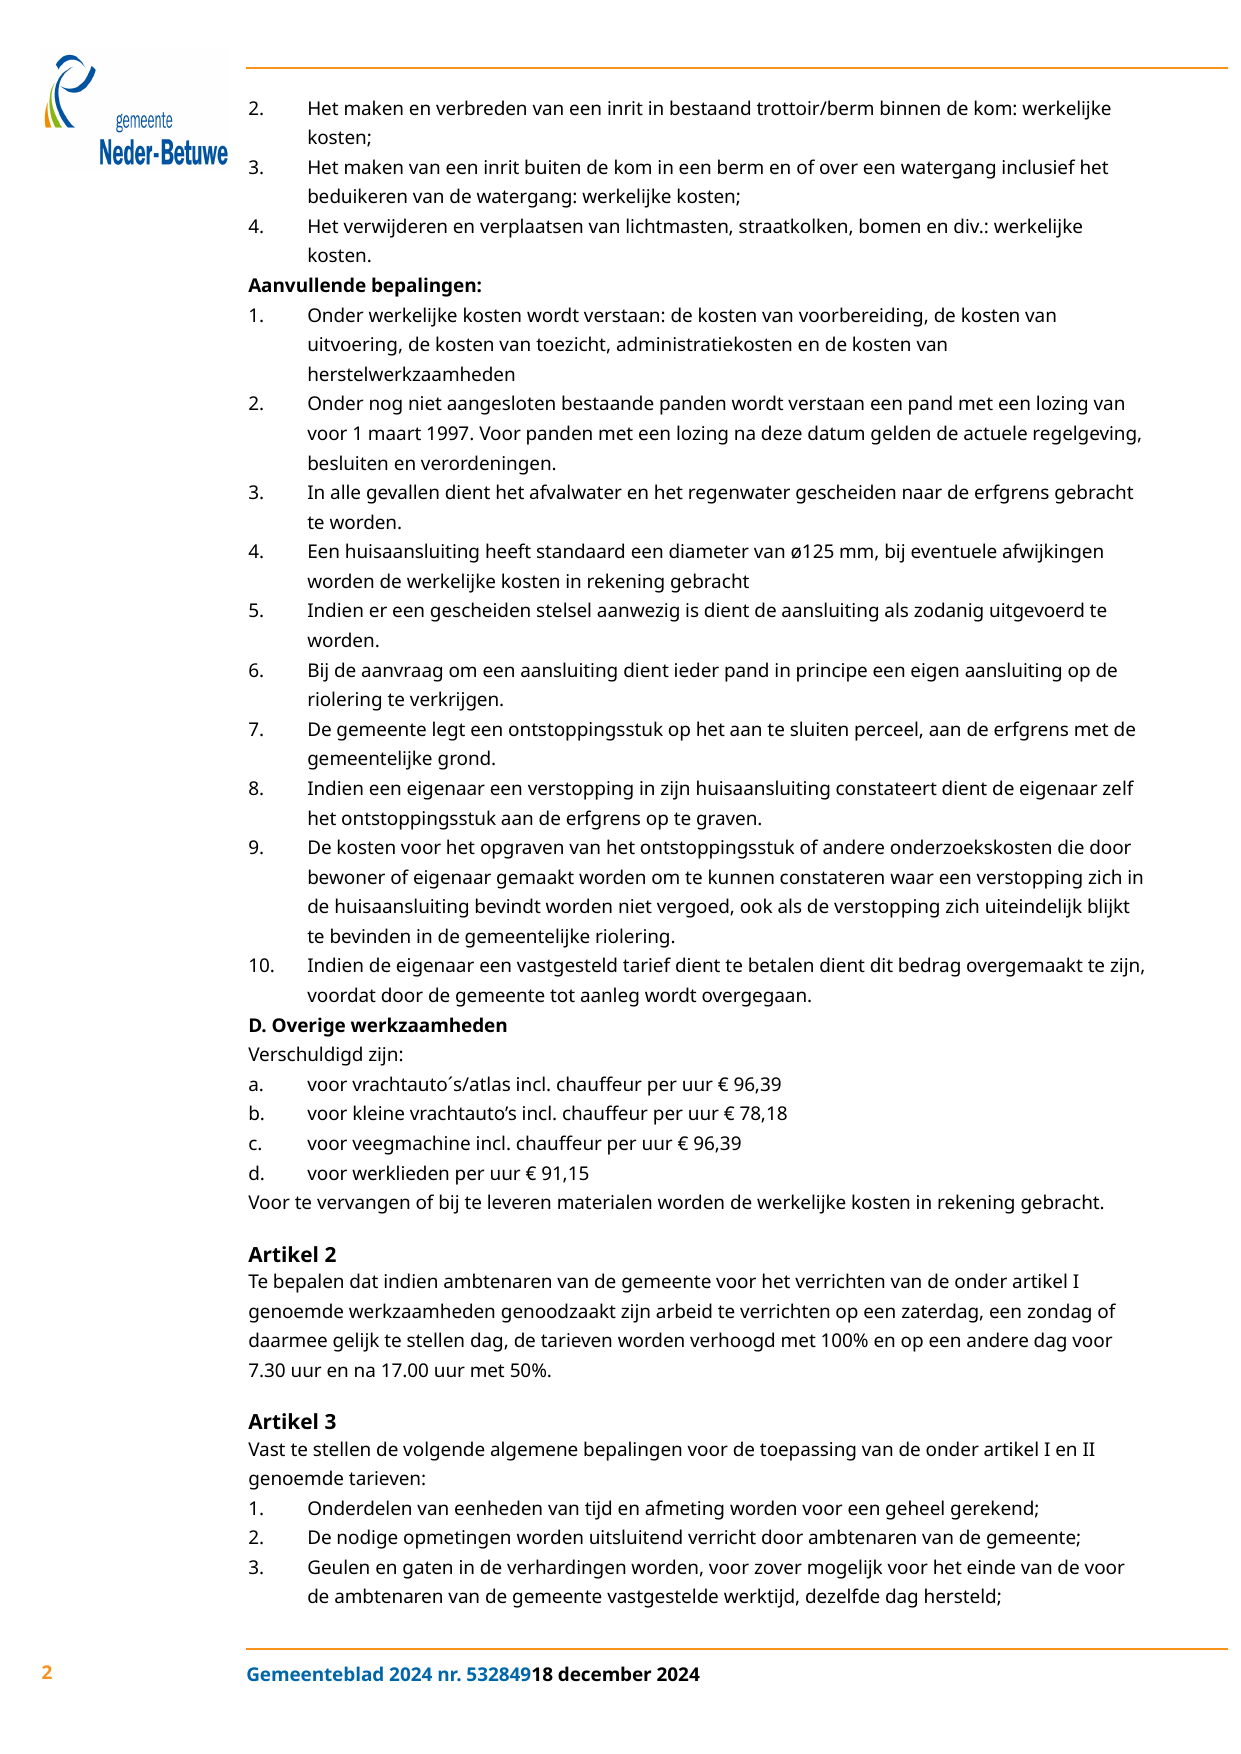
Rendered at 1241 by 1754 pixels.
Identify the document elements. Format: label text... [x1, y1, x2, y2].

list voor vrachtauto´s/atlas incl. chauffeur per uur € 96,39 [248, 1071, 1152, 1097]
list Het verwijderen en verplaatsen van lichtmasten, straatkolken, bomen en div.: werkelijke kosten. [248, 213, 1152, 268]
text D. Overige werkzaamheden [248, 1012, 1152, 1038]
text Te bepalen dat indien ambtenaren van de gemeente voor het verrichten van de onder artikel I genoemde werkzaamheden genoodzaakt zijn arbeid te verrichten op een zaterdag, een zondag of daarmee gelijk te stellen dag, de tarieven worden verhoogd met 100% en op een andere dag voor 7.30 uur en na 17.00 uur met 50%. [248, 1268, 1152, 1383]
list voor veegmachine incl. chauffeur per uur € 96,39 [248, 1130, 1152, 1156]
list De kosten voor het opgraven van het ontstoppingsstuk of andere onderzoekskosten die door bewoner of eigenaar gemaakt worden om te kunnen constateren waar een verstopping zich in de huisaansluiting bevindt worden niet vergoed, ook als de verstopping zich uiteindelijk blijkt te bevinden in de gemeentelijke riolering. [248, 834, 1152, 949]
text Verschuldigd zijn: [248, 1041, 1152, 1067]
list voor werklieden per uur € 91,15 [248, 1160, 1152, 1186]
list Indien de eigenaar een vastgesteld tarief dient te betalen dient dit bedrag overgemaakt te zijn, voordat door de gemeente tot aanleg wordt overgegaan. [248, 953, 1152, 1008]
list Geulen en gaten in de verhardingen worden, voor zover mogelijk voor het einde van de voor de ambtenaren van de gemeente vastgestelde werktijd, dezelfde dag hersteld; [248, 1554, 1152, 1609]
text Aanvullende bepalingen: [248, 272, 1152, 298]
list Onder nog niet aangesloten bestaande panden wordt verstaan een pand met een lozing van voor 1 maart 1997. Voor panden met een lozing na deze datum gelden de actuele regelgeving, besluiten en verordeningen. [248, 391, 1152, 476]
picture [41, 47, 231, 172]
list Een huisaansluiting heeft standaard een diameter van ø125 mm, bij eventuele afwijkingen worden de werkelijke kosten in rekening gebracht [248, 538, 1152, 594]
list De nodige opmetingen worden uitsluitend verricht door ambtenaren van de gemeente; [248, 1524, 1152, 1550]
list De gemeente legt een ontstoppingsstuk op het aan te sluiten perceel, aan de erfgrens met de gemeentelijke grond. [248, 716, 1152, 771]
text Vast te stellen de volgende algemene bepalingen voor de toepassing van de onder artikel I en II genoemde tarieven: [248, 1436, 1152, 1491]
list Onder werkelijke kosten wordt verstaan: de kosten van voorbereiding, de kosten van uitvoering, de kosten van toezicht, administratiekosten en de kosten van herstelwerkzaamheden [248, 302, 1152, 387]
list Onderdelen van eenheden van tijd en afmeting worden voor een geheel gerekend; [248, 1495, 1152, 1521]
list Indien een eigenaar een verstopping in zijn huisaansluiting constateert dient de eigenaar zelf het ontstoppingsstuk aan de erfgrens op te graven. [248, 775, 1152, 831]
list Het maken en verbreden van een inrit in bestaand trottoir/berm binnen de kom: werkelijke kosten; [248, 95, 1152, 150]
list voor kleine vrachtauto’s incl. chauffeur per uur € 78,18 [248, 1101, 1152, 1126]
list Indien er een gescheiden stelsel aanwezig is dient de aansluiting als zodanig uitgevoerd te worden. [248, 598, 1152, 653]
text Artikel 2 [248, 1240, 1152, 1268]
list Het maken van een inrit buiten de kom in een berm en of over een watergang inclusief het beduikeren van de watergang: werkelijke kosten; [248, 154, 1152, 209]
text Artikel 3 [248, 1407, 1152, 1436]
text Voor te vervangen of bij te leveren materialen worden de werkelijke kosten in rekening gebracht. [248, 1189, 1152, 1215]
list In alle gevallen dient het afvalwater en het regenwater gescheiden naar de erfgrens gebracht te worden. [248, 479, 1152, 535]
list Bij de aanvraag om een aansluiting dient ieder pand in principe een eigen aansluiting op de riolering te verkrijgen. [248, 657, 1152, 712]
